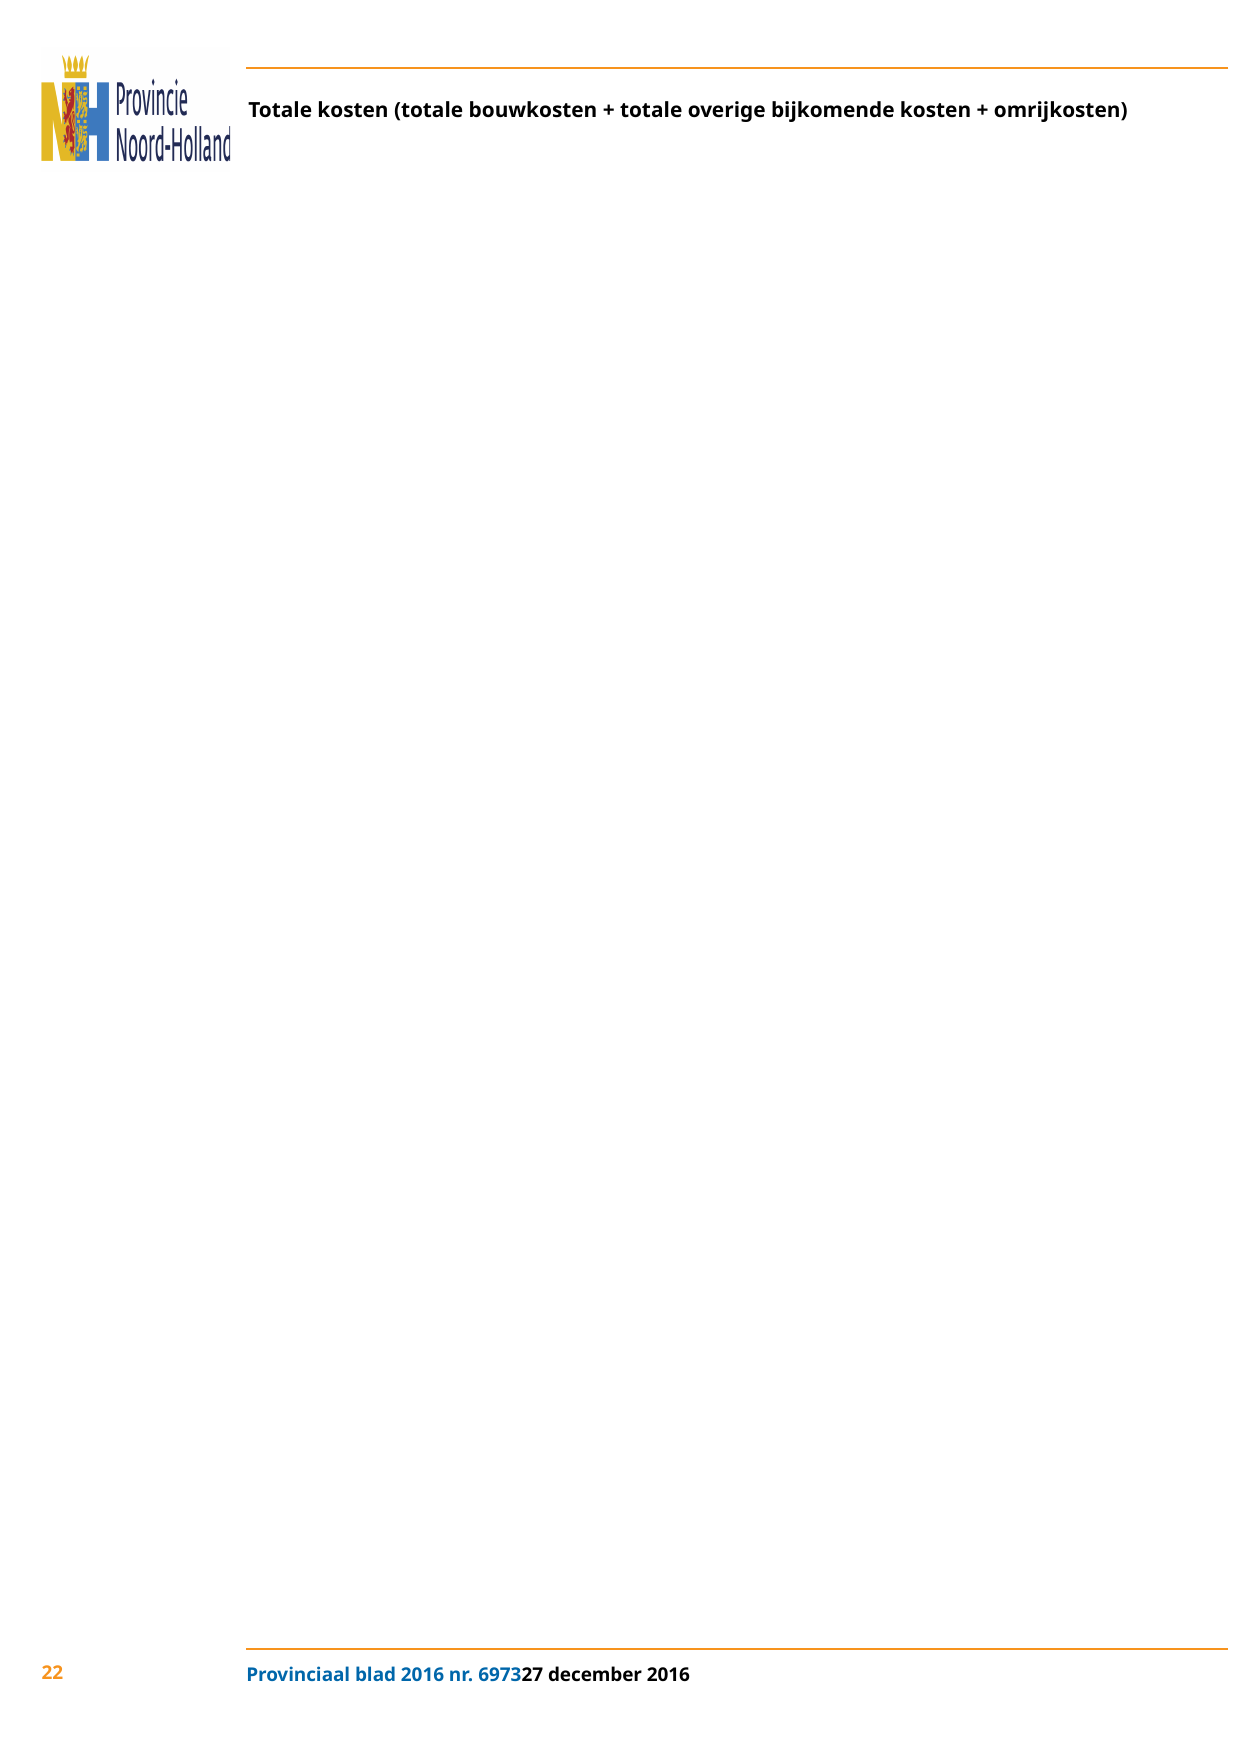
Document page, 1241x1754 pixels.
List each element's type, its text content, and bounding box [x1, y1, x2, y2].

picture [41, 47, 231, 172]
text Totale kosten (totale bouwkosten + totale overige bijkomende kosten + omrijkosten) [248, 95, 1152, 123]
